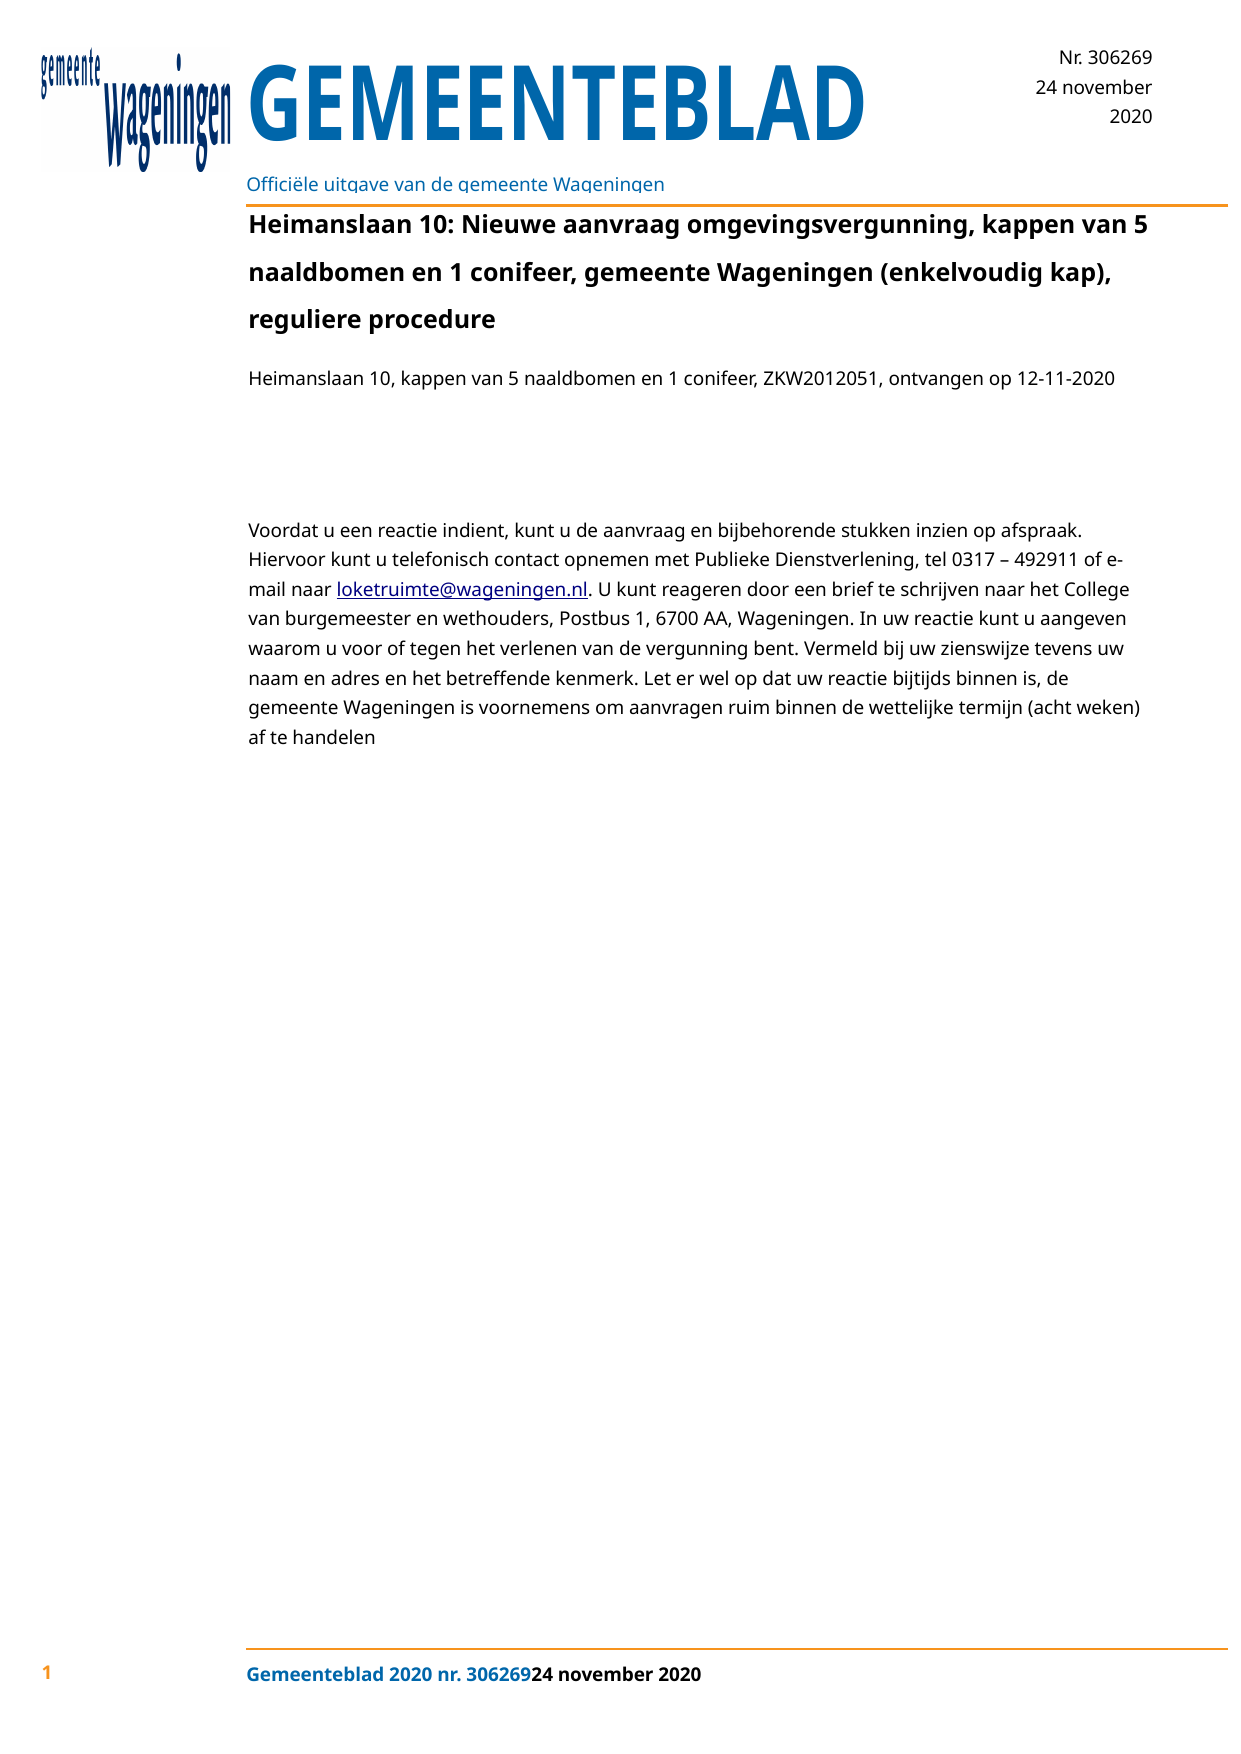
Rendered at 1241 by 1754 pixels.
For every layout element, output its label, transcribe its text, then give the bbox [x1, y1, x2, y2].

text Voordat u een reactie indient, kunt u de aanvraag en bijbehorende stukken inzien op afspraak. Hiervoor kunt u telefonisch contact opnemen met Publieke Dienstverlening, tel 0317 – 492911 of e-mail naar loketruimte@wageningen.nl. U kunt reageren door een brief te schrijven naar het College van burgemeester en wethouders, Postbus 1, 6700 AA, Wageningen. In uw reactie kunt u aangeven waarom u voor of tegen het verlenen van de vergunning bent. Vermeld bij uw zienswijze tevens uw naam en adres en het betreffende kenmerk. Let er wel op dat uw reactie bijtijds binnen is, de gemeente Wageningen is voornemens om aanvragen ruim binnen de wettelijke termijn (acht weken) af te handelen [248, 517, 1152, 749]
text Heimanslaan 10, kappen van 5 naaldbomen en 1 conifeer, ZKW2012051, ontvangen op 12-11-2020 [248, 366, 1152, 391]
text Heimanslaan 10: Nieuwe aanvraag omgevingsvergunning, kappen van 5 naaldbomen en 1 conifeer, gemeente Wageningen (enkelvoudig kap), reguliere procedure [248, 207, 1152, 336]
picture [41, 47, 231, 172]
